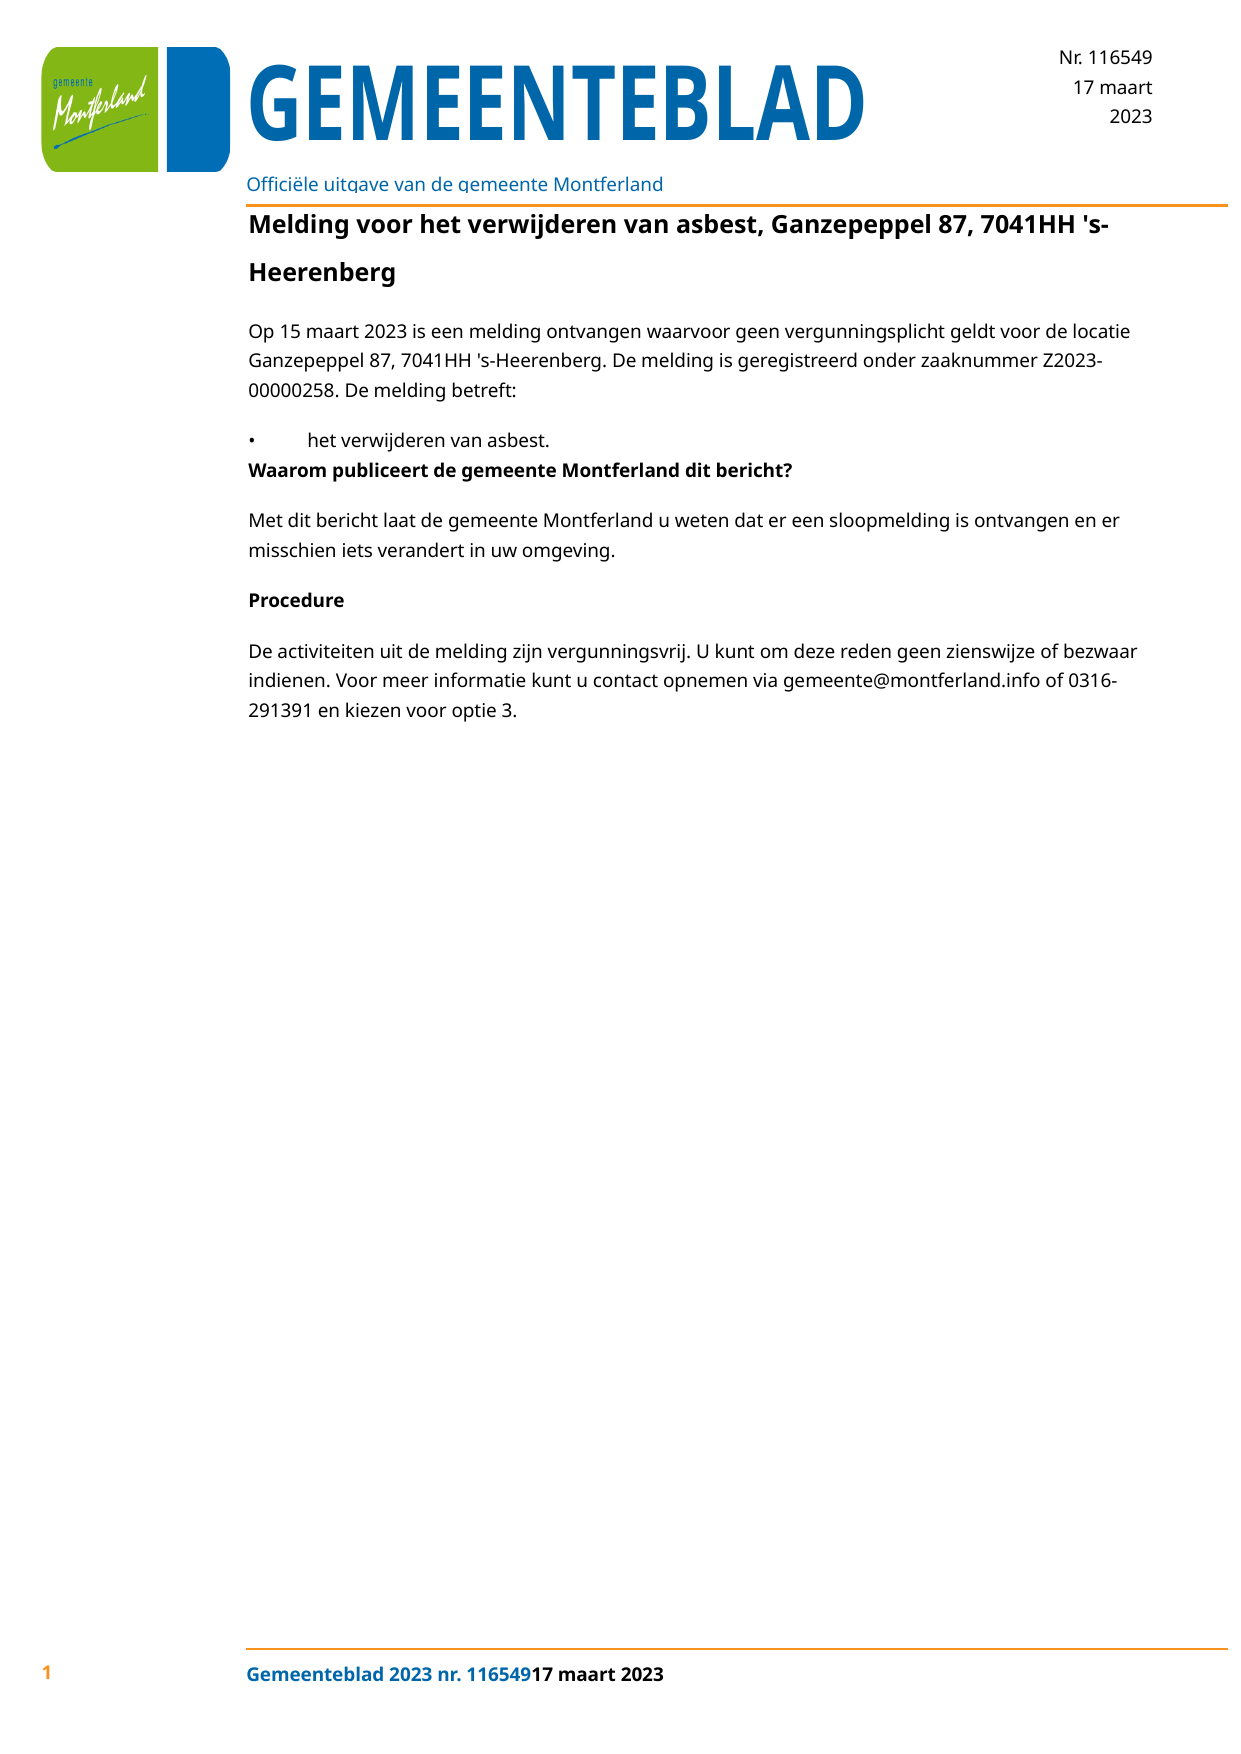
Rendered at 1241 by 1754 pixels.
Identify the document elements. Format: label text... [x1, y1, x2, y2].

text Melding voor het verwijderen van asbest, Ganzepeppel 87, 7041HH 's-Heerenberg [248, 207, 1152, 288]
text De activiteiten uit de melding zijn vergunningsvrij. U kunt om deze reden geen zienswijze of bezwaar indienen. Voor meer informatie kunt u contact opnemen via gemeente@montferland.info of 0316-291391 en kiezen voor optie 3. [248, 638, 1152, 723]
text Op 15 maart 2023 is een melding ontvangen waarvoor geen vergunningsplicht geldt voor de locatie Ganzepeppel 87, 7041HH 's-Heerenberg. De melding is geregistreerd onder zaaknummer Z2023-00000258. De melding betreft: [248, 318, 1152, 403]
picture [41, 47, 231, 172]
text Waarom publiceert de gemeente Montferland dit bericht? [248, 457, 1152, 483]
text Procedure [248, 587, 1152, 613]
text Met dit bericht laat de gemeente Montferland u weten dat er een sloopmelding is ontvangen en er misschien iets verandert in uw omgeving. [248, 507, 1152, 563]
list het verwijderen van asbest. [248, 427, 1152, 453]
